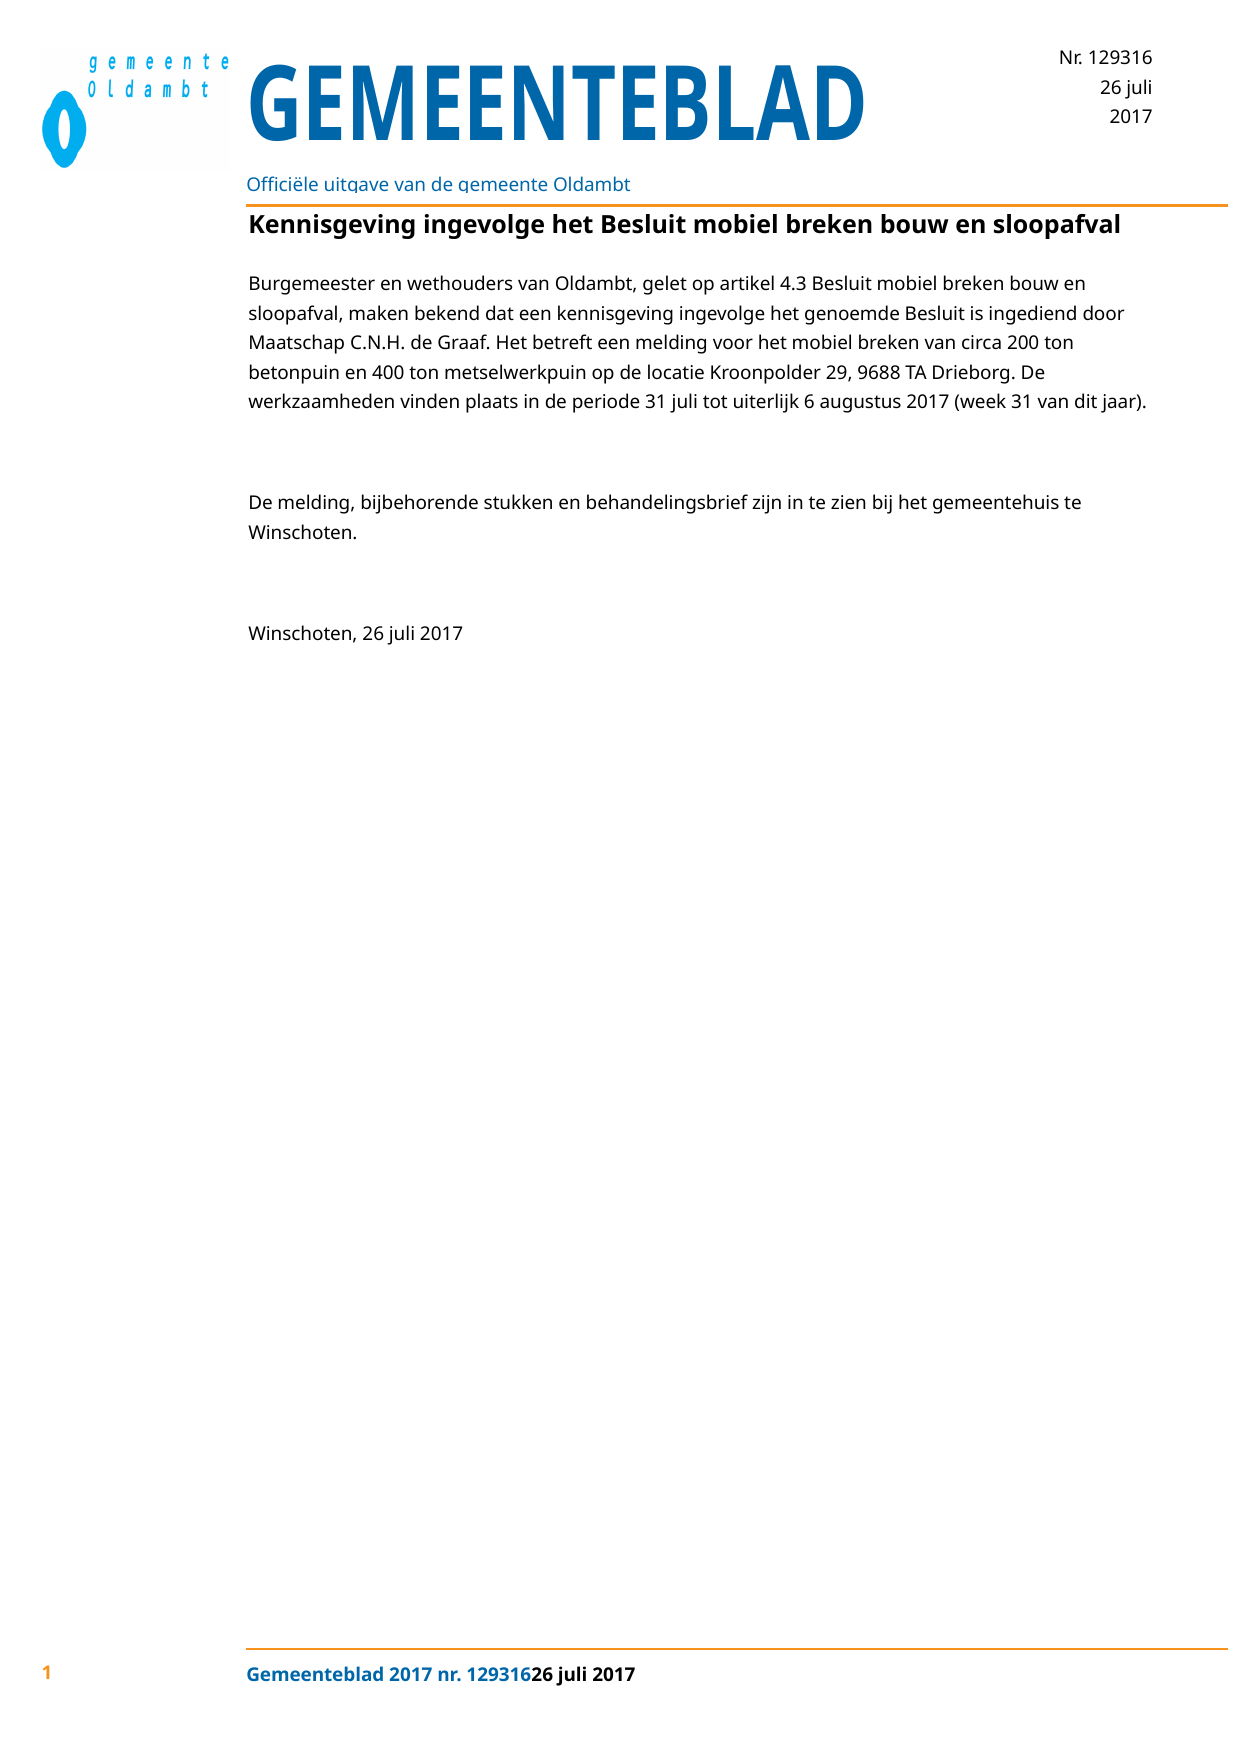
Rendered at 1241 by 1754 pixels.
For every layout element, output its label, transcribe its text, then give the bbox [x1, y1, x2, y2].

text Winschoten, 26 juli 2017 [248, 620, 1152, 646]
text Burgemeester en wethouders van Oldambt, gelet op artikel 4.3 Besluit mobiel breken bouw en sloopafval, maken bekend dat een kennisgeving ingevolge het genoemde Besluit is ingediend door Maatschap C.N.H. de Graaf. Het betreft een melding voor het mobiel breken van circa 200 ton betonpuin en 400 ton metselwerkpuin op de locatie Kroonpolder 29, 9688 TA Drieborg. De werkzaamheden vinden plaats in de periode 31 juli tot uiterlijk 6 augustus 2017 (week 31 van dit jaar). [248, 270, 1152, 414]
text Kennisgeving ingevolge het Besluit mobiel breken bouw en sloopafval [248, 207, 1152, 241]
picture [41, 47, 231, 172]
text De melding, bijbehorende stukken en behandelingsbrief zijn in te zien bij het gemeentehuis te Winschoten. [248, 489, 1152, 545]
